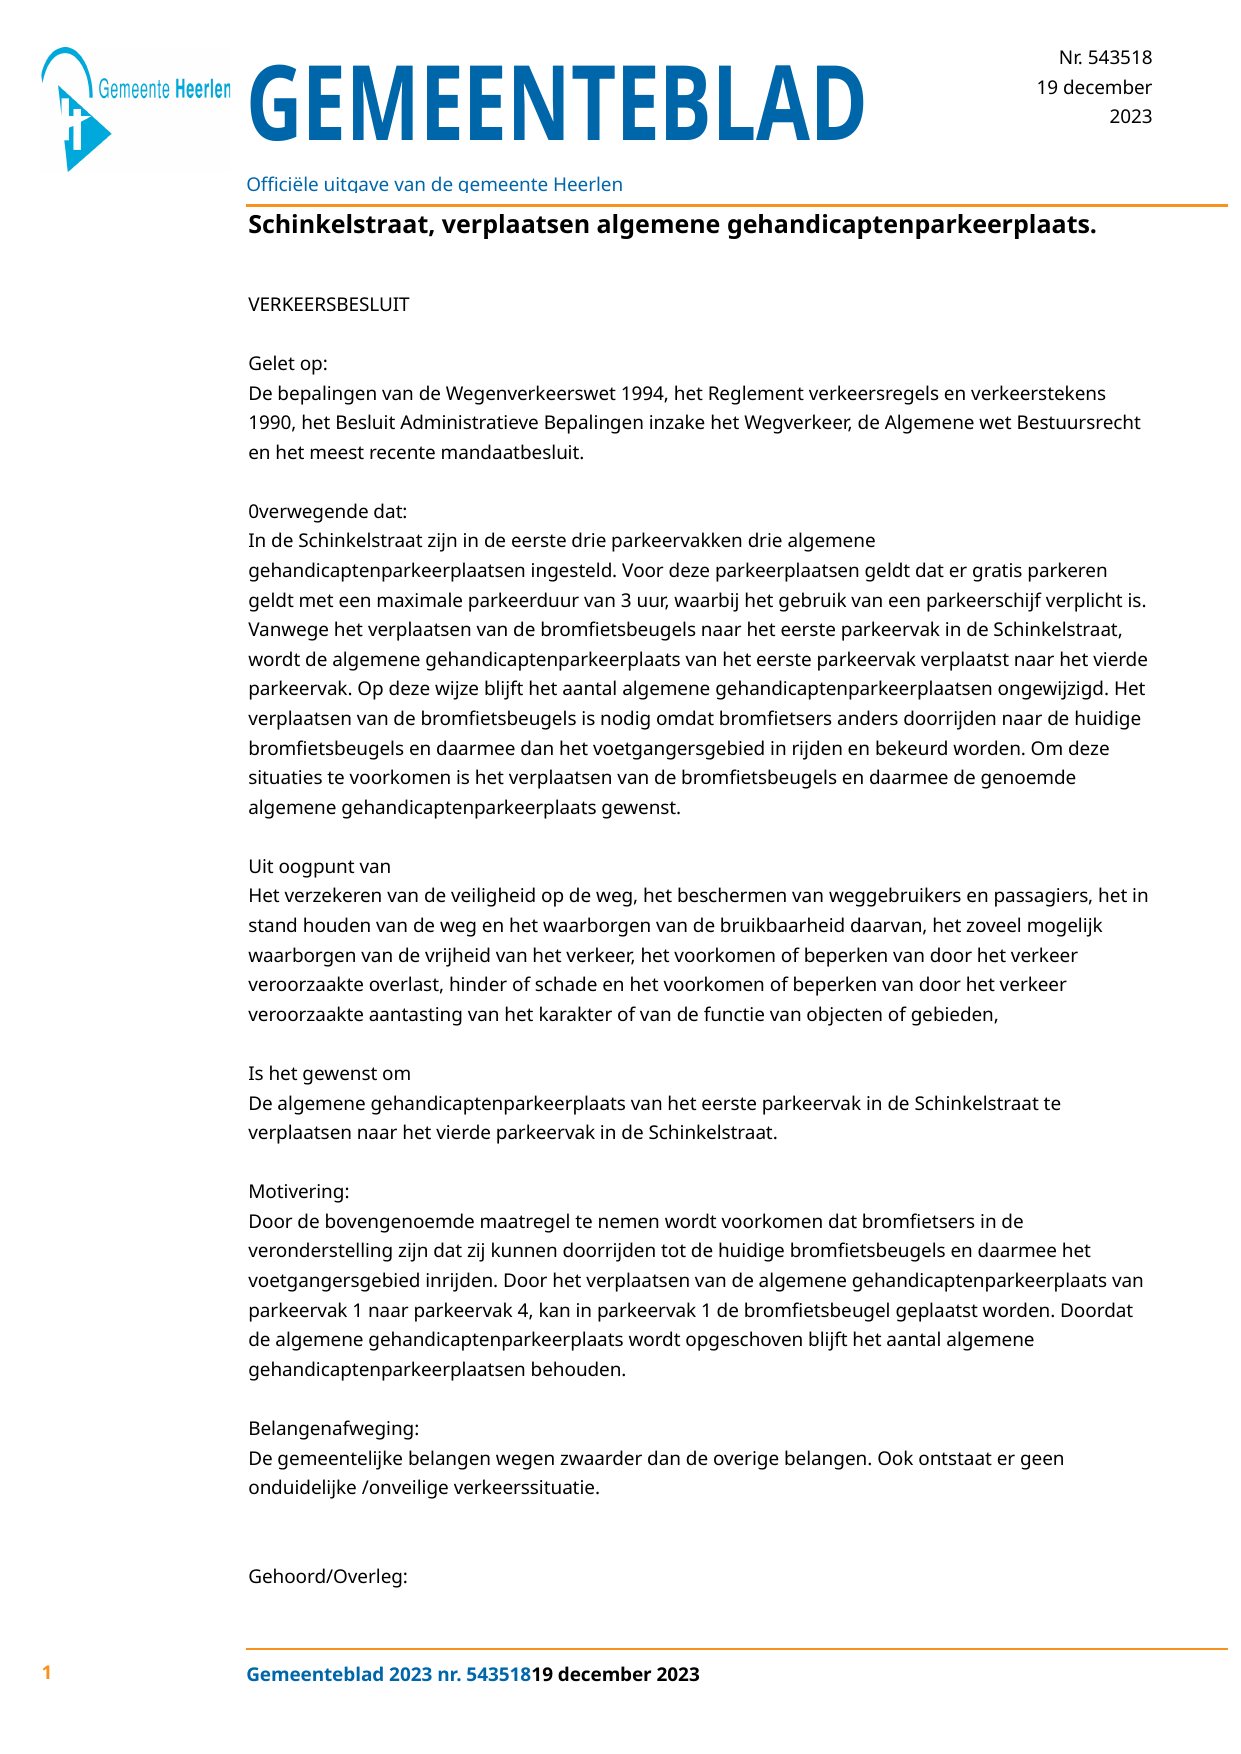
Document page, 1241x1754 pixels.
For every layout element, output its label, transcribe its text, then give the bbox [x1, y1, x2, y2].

text Het verzekeren van de veiligheid op de weg, het beschermen van weggebruikers en passagiers, het in stand houden van de weg en het waarborgen van de bruikbaarheid daarvan, het zoveel mogelijk waarborgen van de vrijheid van het verkeer, het voorkomen of beperken van door het verkeer veroorzaakte overlast, hinder of schade en het voorkomen of beperken van door het verkeer veroorzaakte aantasting van het karakter of van de functie van objecten of gebieden, [248, 883, 1152, 1027]
text Gelet op: [248, 350, 1152, 376]
text De gemeentelijke belangen wegen zwaarder dan de overige belangen. Ook ontstaat er geen onduidelijke /onveilige verkeerssituatie. [248, 1445, 1152, 1500]
text In de Schinkelstraat zijn in de eerste drie parkeervakken drie algemene gehandicaptenparkeerplaatsen ingesteld. Voor deze parkeerplaatsen geldt dat er gratis parkeren geldt met een maximale parkeerduur van 3 uur, waarbij het gebruik van een parkeerschijf verplicht is. Vanwege het verplaatsen van de bromfietsbeugels naar het eerste parkeervak in de Schinkelstraat, wordt de algemene gehandicaptenparkeerplaats van het eerste parkeervak verplaatst naar het vierde parkeervak. Op deze wijze blijft het aantal algemene gehandicaptenparkeerplaatsen ongewijzigd. Het verplaatsen van de bromfietsbeugels is nodig omdat bromfietsers anders doorrijden naar de huidige bromfietsbeugels en daarmee dan het voetgangersgebied in rijden en bekeurd worden. Om deze situaties te voorkomen is het verplaatsen van de bromfietsbeugels en daarmee de genoemde algemene gehandicaptenparkeerplaats gewenst. [248, 528, 1152, 820]
text De algemene gehandicaptenparkeerplaats van het eerste parkeervak in de Schinkelstraat te verplaatsen naar het vierde parkeervak in de Schinkelstraat. [248, 1090, 1152, 1145]
text VERKEERSBESLUIT [248, 291, 1152, 317]
text 0verwegende dat: [248, 498, 1152, 524]
text Gehoord/Overleg: [248, 1563, 1152, 1589]
text Uit oogpunt van [248, 853, 1152, 879]
picture [41, 47, 231, 172]
text Motivering: [248, 1178, 1152, 1204]
text Schinkelstraat, verplaatsen algemene gehandicaptenparkeerplaats. [248, 207, 1152, 241]
text Belangenafweging: [248, 1415, 1152, 1441]
text Door de bovengenoemde maatregel te nemen wordt voorkomen dat bromfietsers in de veronderstelling zijn dat zij kunnen doorrijden tot de huidige bromfietsbeugels en daarmee het voetgangersgebied inrijden. Door het verplaatsen van de algemene gehandicaptenparkeerplaats van parkeervak 1 naar parkeervak 4, kan in parkeervak 1 de bromfietsbeugel geplaatst worden. Doordat de algemene gehandicaptenparkeerplaats wordt opgeschoven blijft het aantal algemene gehandicaptenparkeerplaatsen behouden. [248, 1208, 1152, 1382]
picture [41, 47, 59, 70]
text Is het gewenst om [248, 1060, 1152, 1086]
text De bepalingen van de Wegenverkeerswet 1994, het Reglement verkeersregels en verkeerstekens 1990, het Besluit Administratieve Bepalingen inzake het Wegverkeer, de Algemene wet Bestuursrecht en het meest recente mandaatbesluit. [248, 380, 1152, 465]
